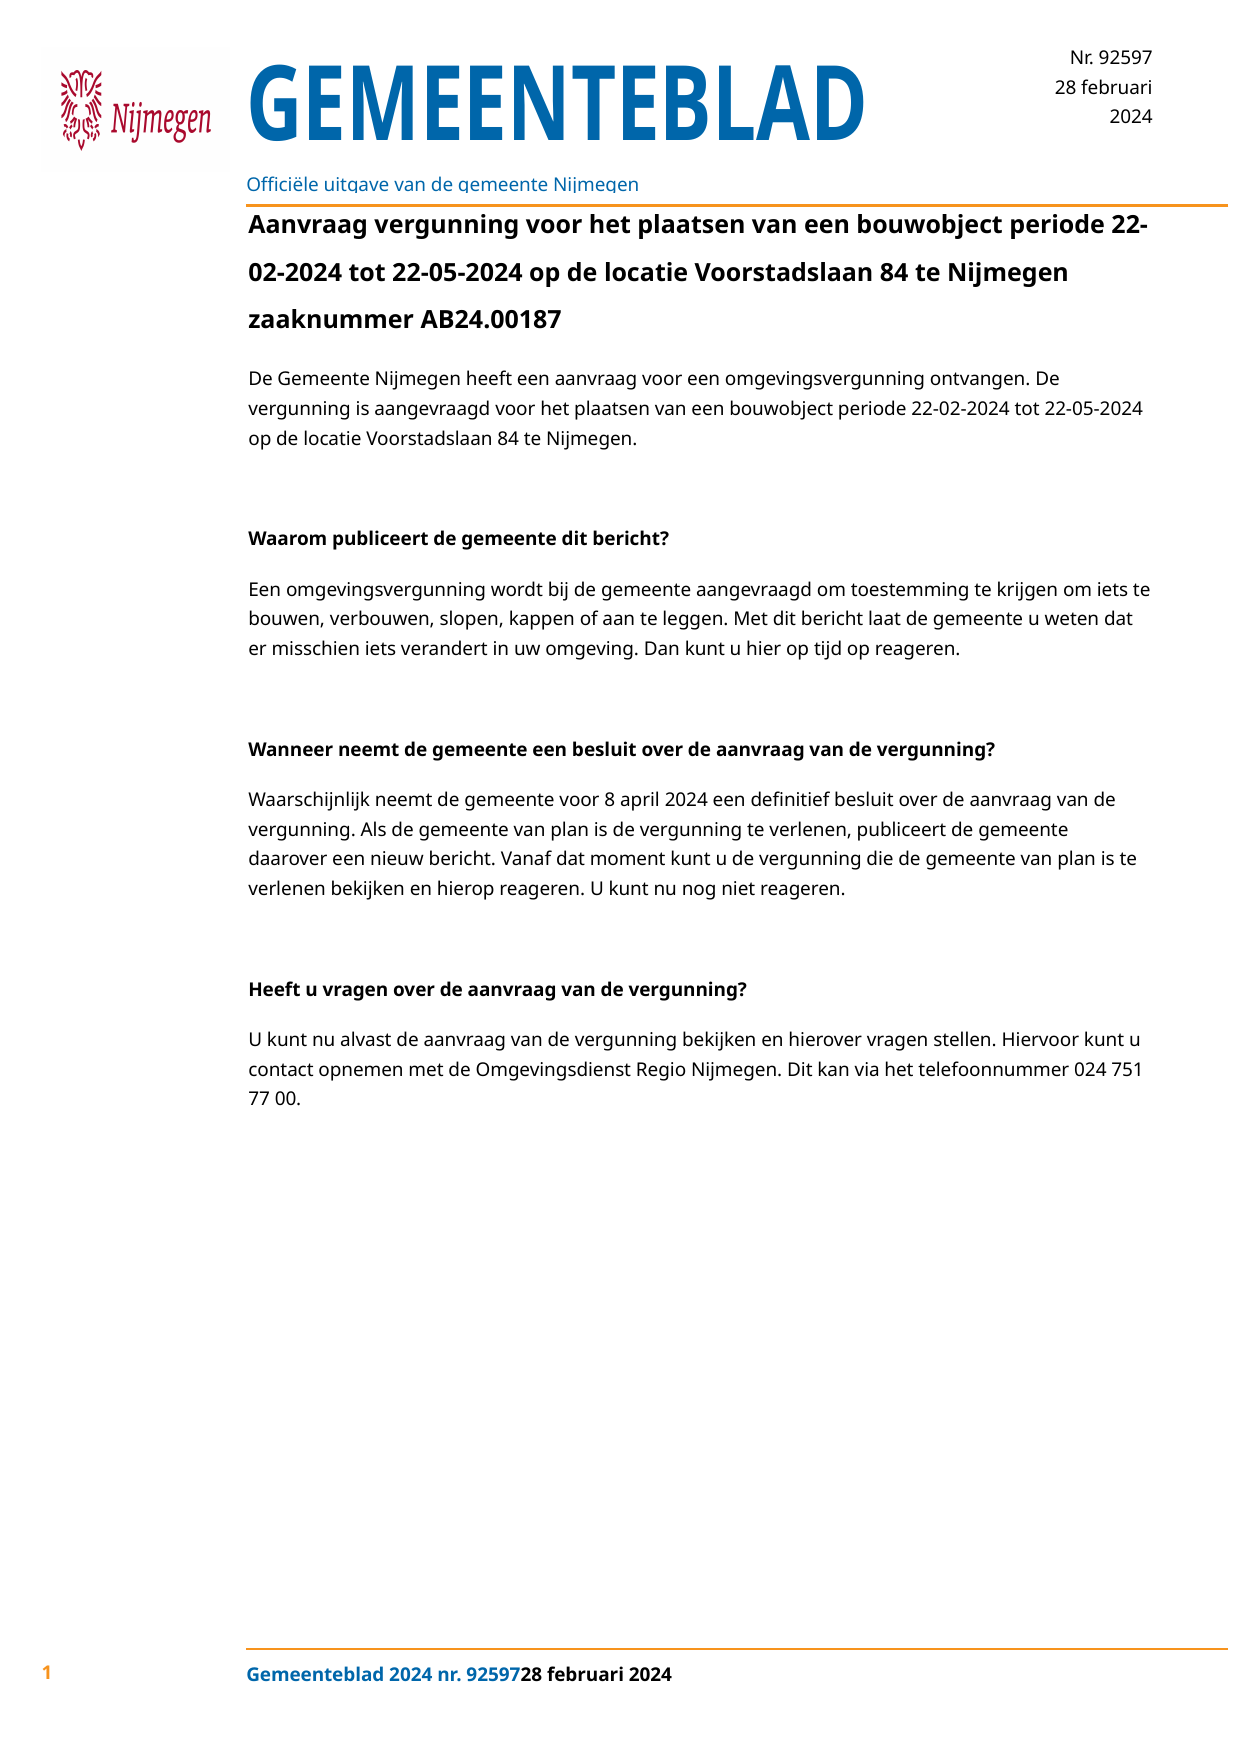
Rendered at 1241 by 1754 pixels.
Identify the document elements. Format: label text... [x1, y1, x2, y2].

text De Gemeente Nijmegen heeft een aanvraag voor een omgevingsvergunning ontvangen. De vergunning is aangevraagd voor het plaatsen van een bouwobject periode 22-02-2024 tot 22-05-2024 op de locatie Voorstadslaan 84 te Nijmegen. [248, 366, 1152, 450]
text Waarschijnlijk neemt de gemeente voor 8 april 2024 een definitief besluit over de aanvraag van de vergunning. Als de gemeente van plan is de vergunning te verlenen, publiceert de gemeente daarover een nieuw bericht. Vanaf dat moment kunt u de vergunning die de gemeente van plan is te verlenen bekijken en hierop reageren. U kunt nu nog niet reageren. [248, 786, 1152, 901]
text Waarom publiceert de gemeente dit bericht? [248, 526, 1152, 551]
text Aanvraag vergunning voor het plaatsen van een bouwobject periode 22-02-2024 tot 22-05-2024 op de locatie Voorstadslaan 84 te Nijmegen zaaknummer AB24.00187 [248, 207, 1152, 336]
text Wanneer neemt de gemeente een besluit over de aanvraag van de vergunning? [248, 736, 1152, 762]
text Een omgevingsvergunning wordt bij de gemeente aangevraagd om toestemming te krijgen om iets te bouwen, verbouwen, slopen, kappen of aan te leggen. Met dit bericht laat de gemeente u weten dat er misschien iets verandert in uw omgeving. Dan kunt u hier op tijd op reageren. [248, 576, 1152, 661]
text U kunt nu alvast de aanvraag van de vergunning bekijken en hierover vragen stellen. Hiervoor kunt u contact opnemen met de Omgevingsdienst Regio Nijmegen. Dit kan via het telefoonnummer 024 751 77 00. [248, 1026, 1152, 1111]
text Heeft u vragen over de aanvraag van de vergunning? [248, 976, 1152, 1002]
picture [41, 47, 231, 172]
